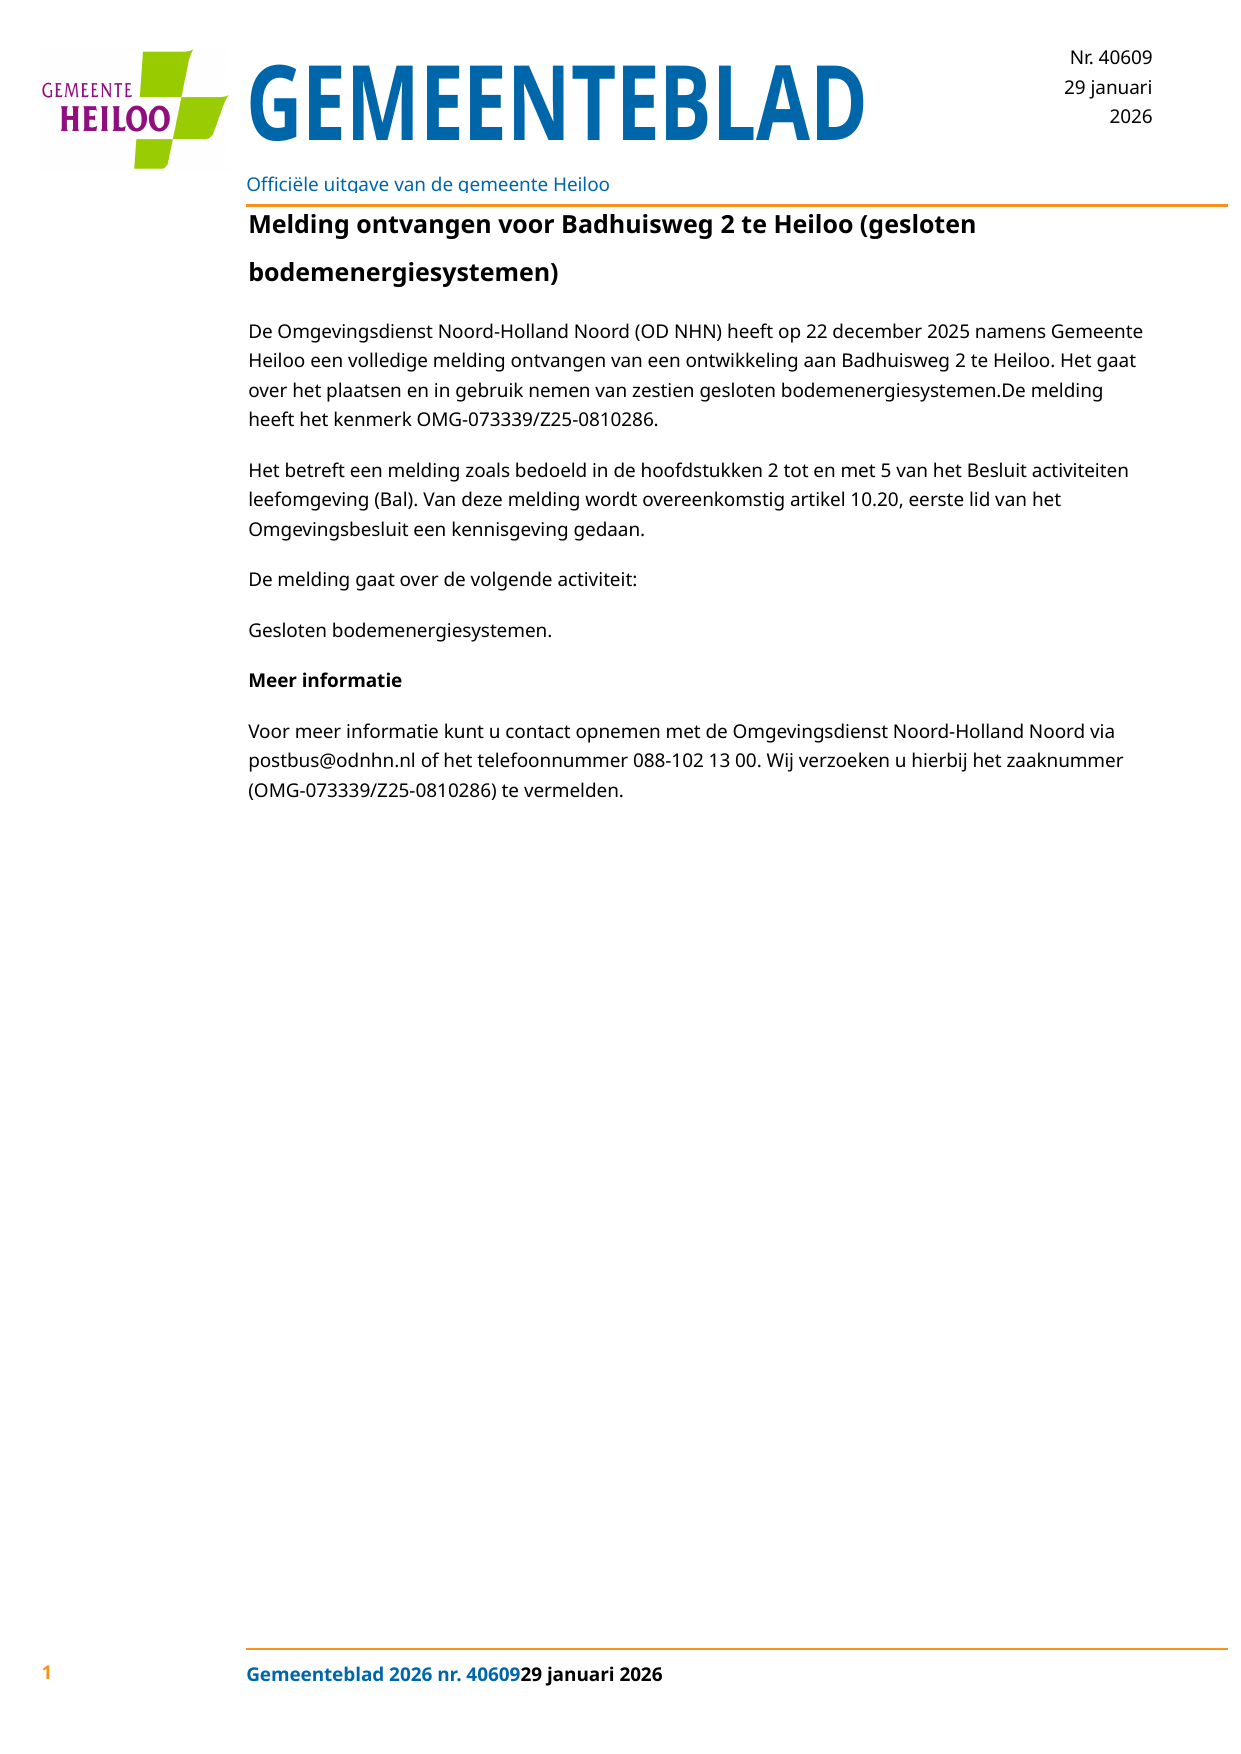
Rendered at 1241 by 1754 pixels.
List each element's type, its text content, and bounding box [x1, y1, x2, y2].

text Voor meer informatie kunt u contact opnemen met de Omgevingsdienst Noord-Holland Noord via postbus@odnhn.nl of het telefoonnummer 088-102 13 00. Wij verzoeken u hierbij het zaaknummer (OMG-073339/Z25-0810286) te vermelden. [248, 718, 1152, 803]
text De melding gaat over de volgende activiteit: [248, 567, 1152, 592]
text Melding ontvangen voor Badhuisweg 2 te Heiloo (gesloten bodemenergiesystemen) [248, 207, 1152, 288]
text Gesloten bodemenergiesystemen. [248, 617, 1152, 643]
text De Omgevingsdienst Noord-Holland Noord (OD NHN) heeft op 22 december 2025 namens Gemeente Heiloo een volledige melding ontvangen van een ontwikkeling aan Badhuisweg 2 te Heiloo. Het gaat over het plaatsen en in gebruik nemen van zestien gesloten bodemenergiesystemen.De melding heeft het kenmerk OMG-073339/Z25-0810286. [248, 318, 1152, 432]
text Meer informatie [248, 667, 1152, 693]
text Het betreft een melding zoals bedoeld in de hoofdstukken 2 tot en met 5 van het Besluit activiteiten leefomgeving (Bal). Van deze melding wordt overeenkomstig artikel 10.20, eerste lid van het Omgevingsbesluit een kennisgeving gedaan. [248, 457, 1152, 542]
picture [41, 47, 231, 172]
